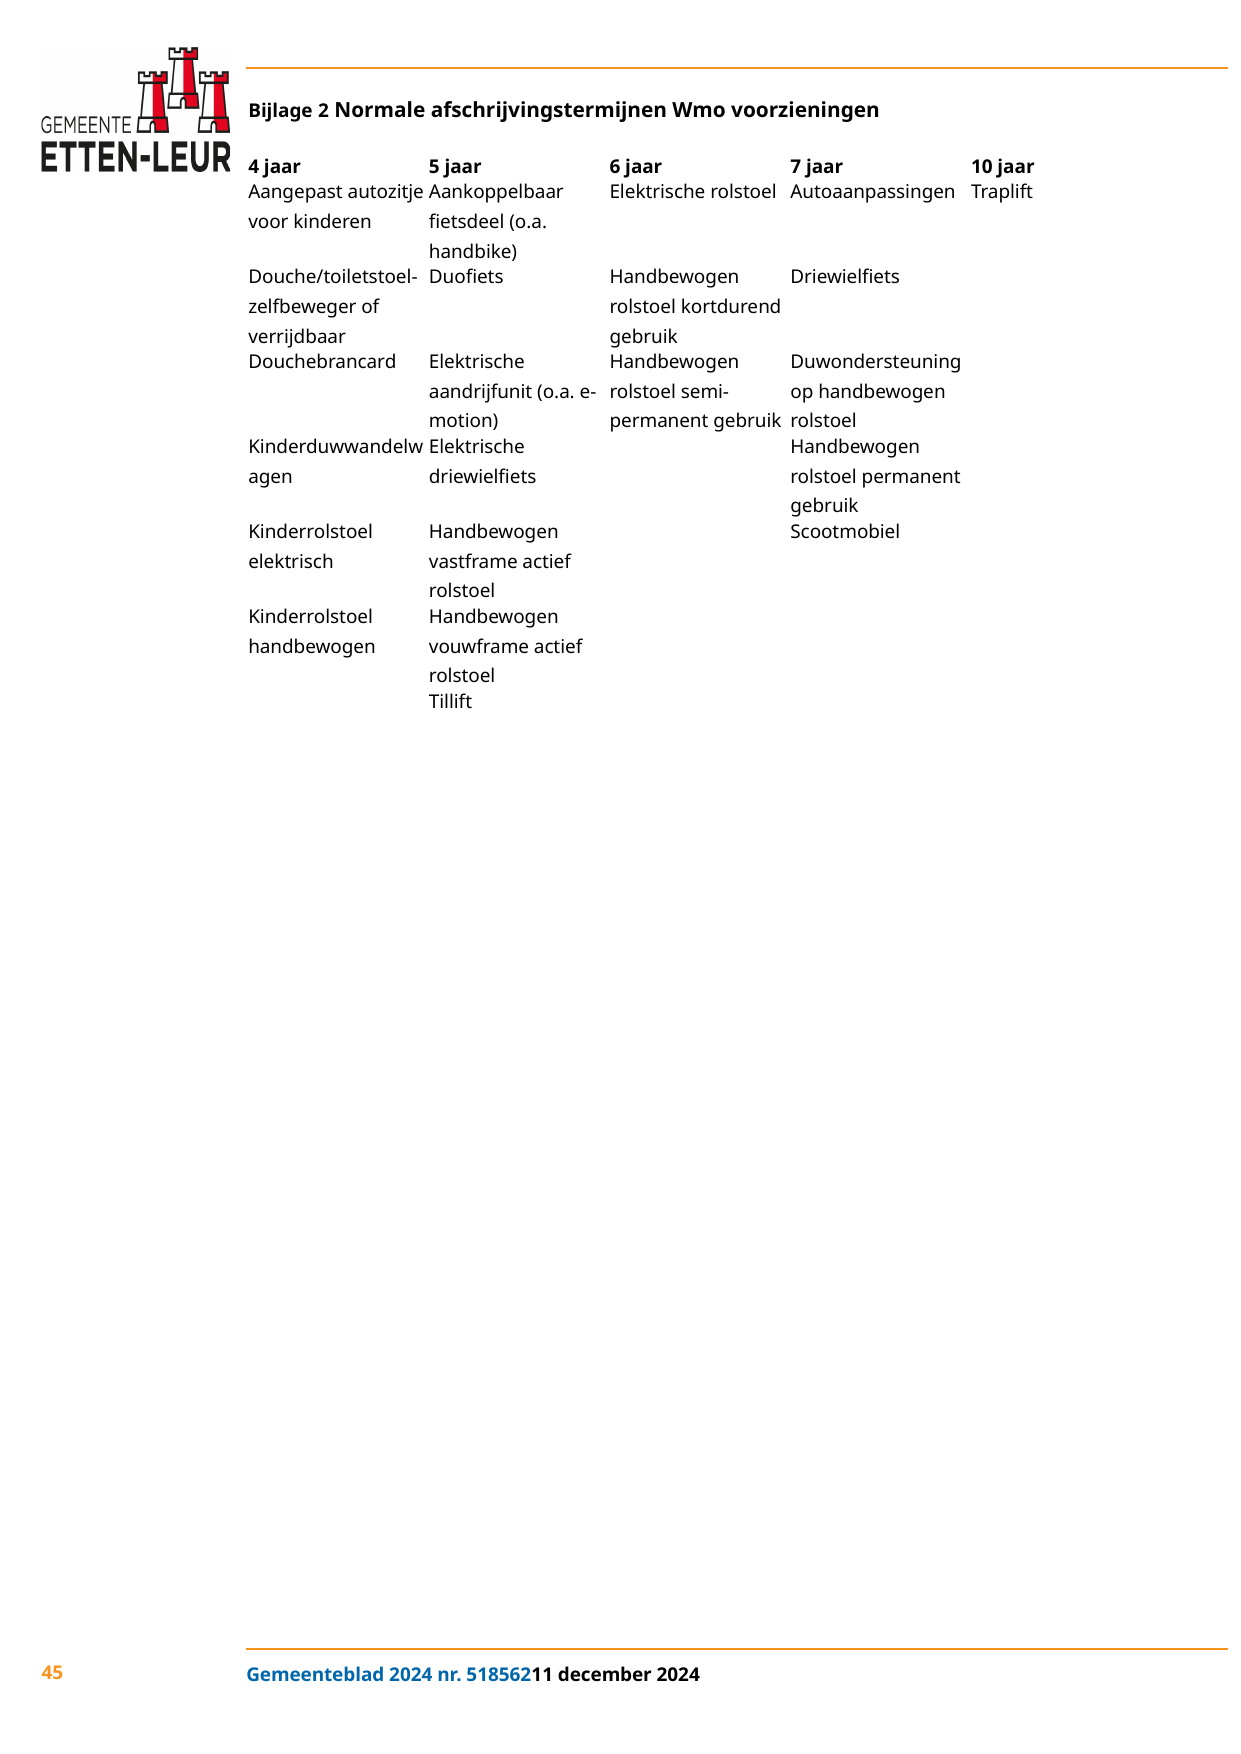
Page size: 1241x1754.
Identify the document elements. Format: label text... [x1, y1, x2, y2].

table_cell [248, 688, 429, 714]
table_cell [971, 518, 1152, 603]
table_cell Kinderrolstoel elektrisch [248, 518, 429, 603]
table_cell Traplift [971, 179, 1152, 264]
table_cell [609, 434, 790, 518]
table_cell [609, 688, 790, 714]
table_cell Aankoppelbaar fietsdeel (o.a. handbike) [429, 179, 609, 264]
table_cell Kinderduwwandelwagen [248, 434, 429, 518]
table_cell Douchebrancard [248, 349, 429, 433]
table_header 7 jaar [790, 153, 971, 179]
table_cell Elektrische aandrijfunit (o.a. e-motion) [429, 349, 609, 433]
text Bijlage 2 Normale afschrijvingstermijnen Wmo voorzieningen [248, 95, 1152, 123]
table_header 10 jaar [971, 153, 1152, 179]
table_cell [971, 603, 1152, 688]
table_cell Duwondersteuning op handbewogen rolstoel [790, 349, 971, 433]
table_cell Handbewogen rolstoel permanent gebruik [790, 434, 971, 518]
picture [41, 47, 231, 172]
table_cell [790, 603, 971, 688]
table_cell Tillift [429, 688, 609, 714]
table_cell Driewielfiets [790, 264, 971, 348]
table_header 5 jaar [429, 153, 609, 179]
table_header 6 jaar [609, 153, 790, 179]
table_cell Aangepast autozitje voor kinderen [248, 179, 429, 264]
table_cell Handbewogen vastframe actief rolstoel [429, 518, 609, 603]
table_cell [971, 349, 1152, 433]
table_cell Handbewogen rolstoel kortdurend gebruik [609, 264, 790, 348]
table_cell Duofiets [429, 264, 609, 348]
table_cell Elektrische driewielfiets [429, 434, 609, 518]
table_cell [609, 603, 790, 688]
table_cell Scootmobiel [790, 518, 971, 603]
table_header 4 jaar [248, 153, 429, 179]
table_cell [971, 264, 1152, 348]
table_cell Handbewogen vouwframe actief rolstoel [429, 603, 609, 688]
table_cell Autoaanpassingen [790, 179, 971, 264]
table_cell [609, 518, 790, 603]
table_cell Douche/toiletstoel-zelfbeweger of verrijdbaar [248, 264, 429, 348]
table_cell Elektrische rolstoel [609, 179, 790, 264]
table_cell [971, 688, 1152, 714]
table_cell [790, 688, 971, 714]
table_cell Handbewogen rolstoel semi-permanent gebruik [609, 349, 790, 433]
table_cell Kinderrolstoel handbewogen [248, 603, 429, 688]
table_cell [971, 434, 1152, 518]
